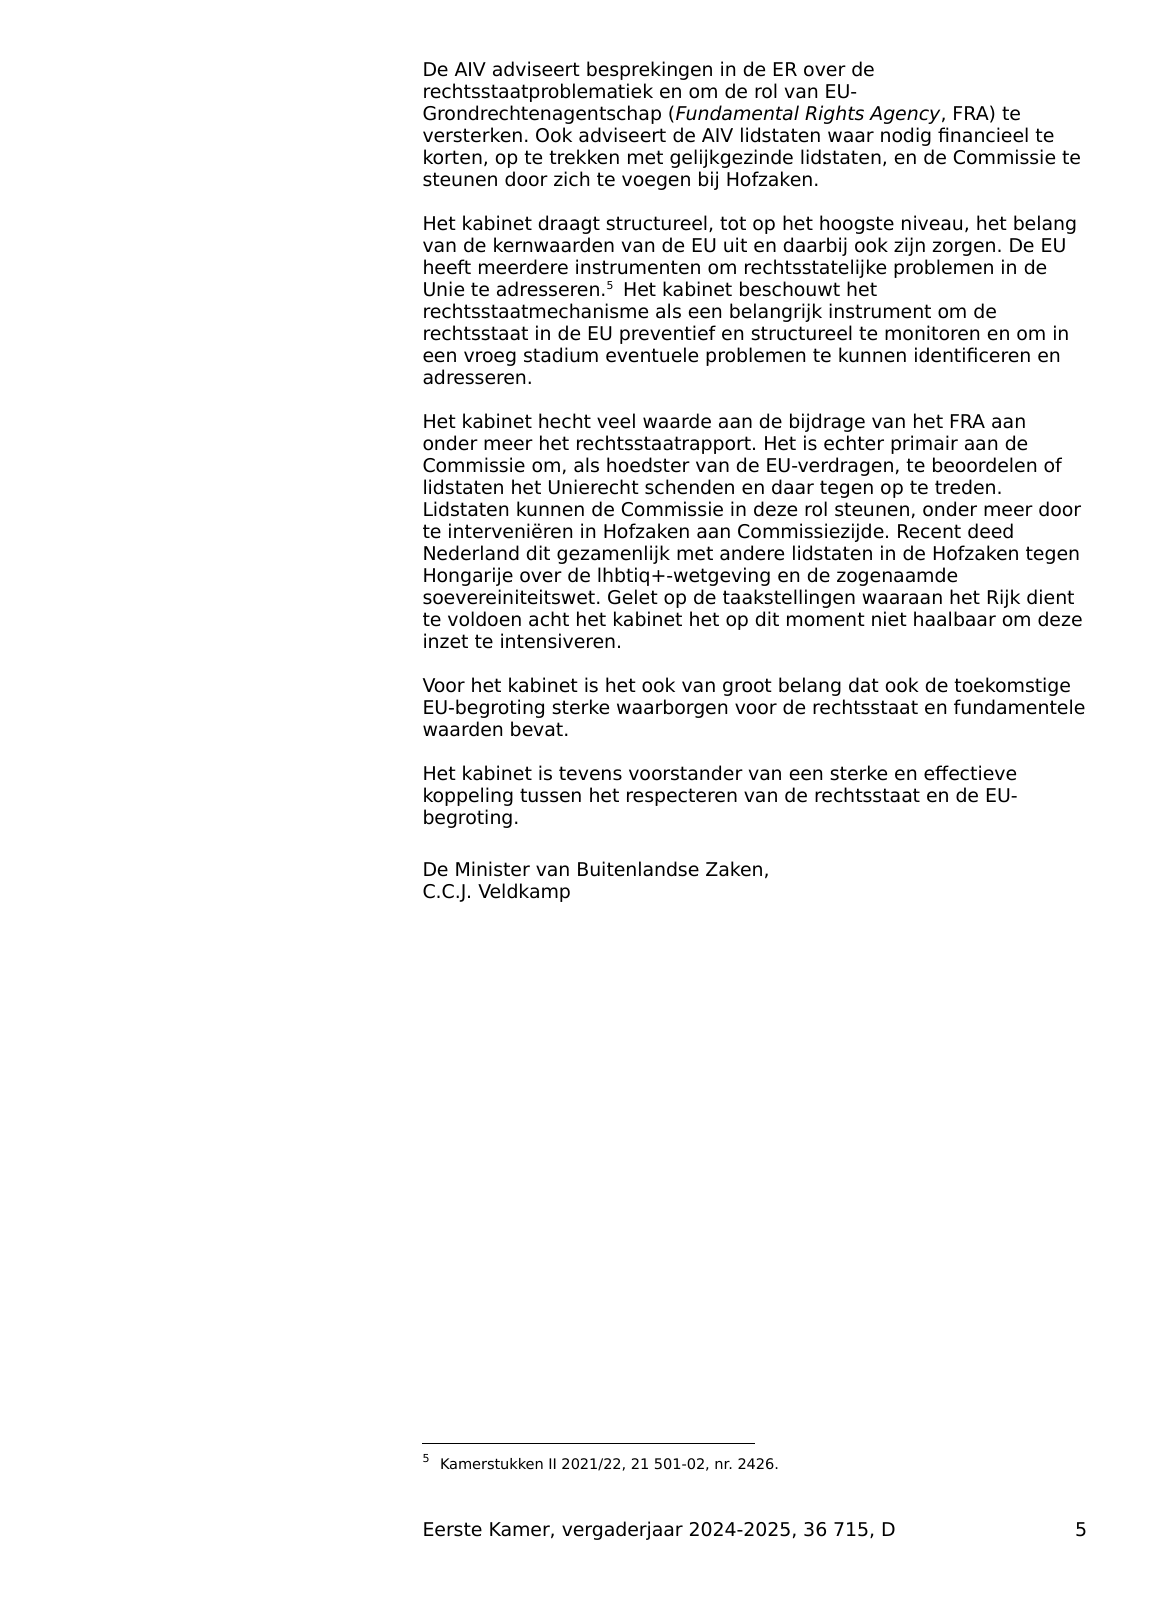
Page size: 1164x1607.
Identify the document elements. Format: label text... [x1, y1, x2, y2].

text Het kabinet draagt structureel, tot op het hoogste niveau, het belang van de kernwaarden van de EU uit en daarbij ook zijn zorgen. De EU heeft meerdere instrumenten om rechtsstatelijke problemen in de Unie te adresseren. Het kabinet beschouwt het rechtsstaatmechanisme als een belangrijk instrument om de rechtsstaat in de EU preventief en structureel te monitoren en om in een vroeg stadium eventuele problemen te kunnen identificeren en adresseren. [422, 213, 1087, 389]
text Het kabinet is tevens voorstander van een sterke en effectieve koppeling tussen het respecteren van de rechtsstaat en de EU-begroting. [422, 763, 1087, 829]
text Voor het kabinet is het ook van groot belang dat ook de toekomstige EU-begroting sterke waarborgen voor de rechtsstaat en fundamentele waarden bevat. [422, 675, 1087, 741]
text Het kabinet hecht veel waarde aan de bijdrage van het FRA aan onder meer het rechtsstaatrapport. Het is echter primair aan de Commissie om, als hoedster van de EU-verdragen, te beoordelen of lidstaten het Unierecht schenden en daar tegen op te treden. Lidstaten kunnen de Commissie in deze rol steunen, onder meer door te interveniëren in Hofzaken aan Commissiezijde. Recent deed Nederland dit gezamenlijk met andere lidstaten in de Hofzaken tegen Hongarije over de lhbtiq+-wetgeving en de zogenaamde soevereiniteitswet. Gelet op de taakstellingen waaraan het Rijk dient te voldoen acht het kabinet het op dit moment niet haalbaar om deze inzet te intensiveren. [422, 411, 1087, 653]
text Kamerstukken II 2021/22, 21 501-02, nr. 2426. [422, 1452, 1087, 1474]
text De AIV adviseert besprekingen in de ER over de rechtsstaatproblematiek en om de rol van EU-Grondrechtenagentschap (Fundamental Rights Agency, FRA) te versterken. Ook adviseert de AIV lidstaten waar nodig financieel te korten, op te trekken met gelijkgezinde lidstaten, en de Commissie te steunen door zich te voegen bij Hofzaken. [422, 59, 1087, 191]
text De Minister van Buitenlandse Zaken, C.C.J. Veldkamp [422, 859, 1087, 903]
